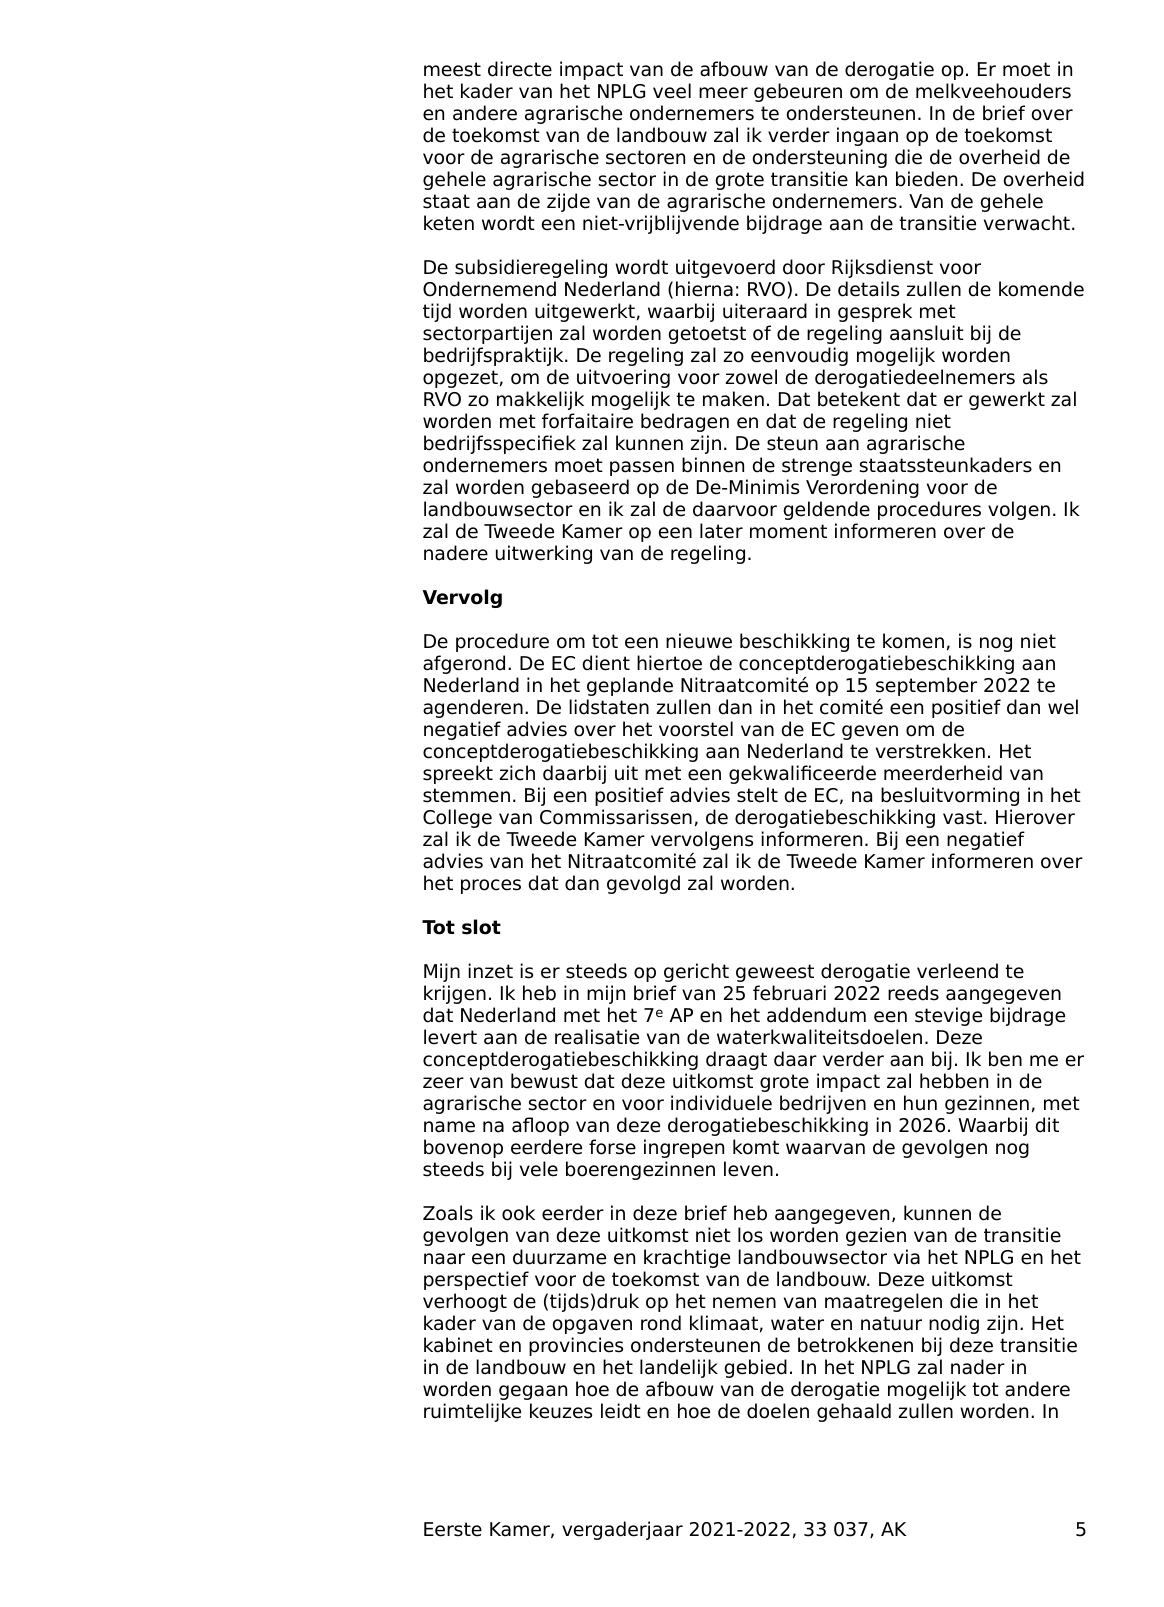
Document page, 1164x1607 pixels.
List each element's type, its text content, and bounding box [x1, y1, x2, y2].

text De procedure om tot een nieuwe beschikking te komen, is nog niet afgerond. De EC dient hiertoe de conceptderogatiebeschikking aan Nederland in het geplande Nitraatcomité op 15 september 2022 te agenderen. De lidstaten zullen dan in het comité een positief dan wel negatief advies over het voorstel van de EC geven om de conceptderogatiebeschikking aan Nederland te verstrekken. Het spreekt zich daarbij uit met een gekwalificeerde meerderheid van stemmen. Bij een positief advies stelt de EC, na besluitvorming in het College van Commissarissen, de derogatiebeschikking vast. Hierover zal ik de Tweede Kamer vervolgens informeren. Bij een negatief advies van het Nitraatcomité zal ik de Tweede Kamer informeren over het proces dat dan gevolgd zal worden. [422, 631, 1087, 895]
subtitle Tot slot [422, 917, 1087, 939]
text Mijn inzet is er steeds op gericht geweest derogatie verleend te krijgen. Ik heb in mijn brief van 25 februari 2022 reeds aangegeven dat Nederland met het 7e AP en het addendum een stevige bijdrage levert aan de realisatie van de waterkwaliteitsdoelen. Deze conceptderogatiebeschikking draagt daar verder aan bij. Ik ben me er zeer van bewust dat deze uitkomst grote impact zal hebben in de agrarische sector en voor individuele bedrijven en hun gezinnen, met name na afloop van deze derogatiebeschikking in 2026. Waarbij dit bovenop eerdere forse ingrepen komt waarvan de gevolgen nog steeds bij vele boerengezinnen leven. [422, 961, 1087, 1181]
text De subsidieregeling wordt uitgevoerd door Rijksdienst voor Ondernemend Nederland (hierna: RVO). De details zullen de komende tijd worden uitgewerkt, waarbij uiteraard in gesprek met sectorpartijen zal worden getoetst of de regeling aansluit bij de bedrijfspraktijk. De regeling zal zo eenvoudig mogelijk worden opgezet, om de uitvoering voor zowel de derogatiedeelnemers als RVO zo makkelijk mogelijk te maken. Dat betekent dat er gewerkt zal worden met forfaitaire bedragen en dat de regeling niet bedrijfsspecifiek zal kunnen zijn. De steun aan agrarische ondernemers moet passen binnen de strenge staatssteunkaders en zal worden gebaseerd op de De-Minimis Verordening voor de landbouwsector en ik zal de daarvoor geldende procedures volgen. Ik zal de Tweede Kamer op een later moment informeren over de nadere uitwerking van de regeling. [422, 257, 1087, 565]
text Zoals ik ook eerder in deze brief heb aangegeven, kunnen de gevolgen van deze uitkomst niet los worden gezien van de transitie naar een duurzame en krachtige landbouwsector via het NPLG en het perspectief voor de toekomst van de landbouw. Deze uitkomst verhoogt de (tijds)druk op het nemen van maatregelen die in het kader van de opgaven rond klimaat, water en natuur nodig zijn. Het kabinet en provincies ondersteunen de betrokkenen bij deze transitie in de landbouw en het landelijk gebied. In het NPLG zal nader in worden gegaan hoe de afbouw van de derogatie mogelijk tot andere ruimtelijke keuzes leidt en hoe de doelen gehaald zullen worden. In [422, 1203, 1087, 1423]
subtitle Vervolg [422, 587, 1087, 609]
text meest directe impact van de afbouw van de derogatie op. Er moet in het kader van het NPLG veel meer gebeuren om de melkveehouders en andere agrarische ondernemers te ondersteunen. In de brief over de toekomst van de landbouw zal ik verder ingaan op de toekomst voor de agrarische sectoren en de ondersteuning die de overheid de gehele agrarische sector in de grote transitie kan bieden. De overheid staat aan de zijde van de agrarische ondernemers. Van de gehele keten wordt een niet-vrijblijvende bijdrage aan de transitie verwacht. [422, 59, 1087, 235]
